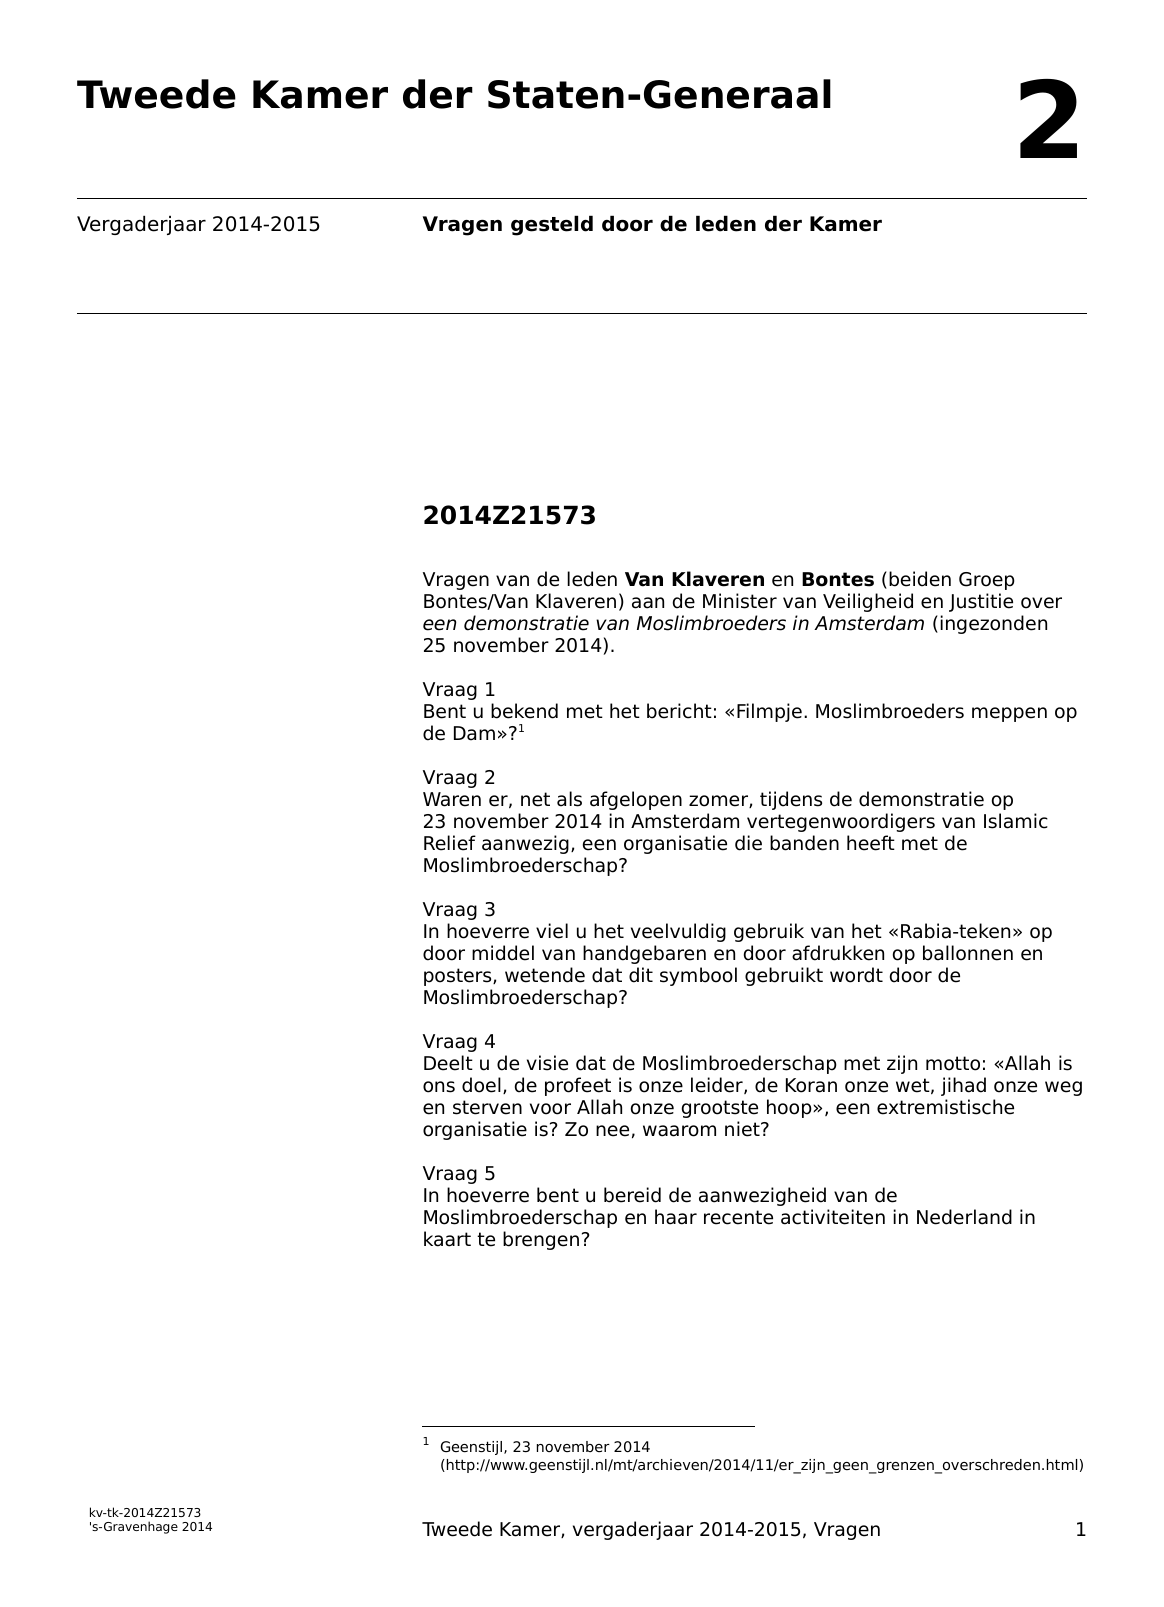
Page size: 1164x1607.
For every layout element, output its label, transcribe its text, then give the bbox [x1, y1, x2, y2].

text Vragen van de leden Van Klaveren en Bontes (beiden Groep Bontes/Van Klaveren) aan de Minister van Veiligheid en Justitie over een demonstratie van Moslimbroeders in Amsterdam (ingezonden 25 november 2014). [422, 569, 1087, 657]
text In hoeverre viel u het veelvuldig gebruik van het «Rabia-teken» op door middel van handgebaren en door afdrukken op ballonnen en posters, wetende dat dit symbool gebruikt wordt door de Moslimbroederschap? [422, 921, 1087, 1009]
text Waren er, net als afgelopen zomer, tijdens de demonstratie op 23 november 2014 in Amsterdam vertegenwoordigers van Islamic Relief aanwezig, een organisatie die banden heeft met de Moslimbroederschap? [422, 789, 1087, 877]
text Vraag 5 [422, 1163, 1087, 1185]
text Vraag 3 [422, 899, 1087, 921]
text kv-tk-2014Z21573 [88, 1506, 323, 1520]
text Geenstijl, 23 november 2014 (http://www.geenstijl.nl/mt/archieven/2014/11/er_zijn_geen_grenzen_overschreden.html) [422, 1435, 1087, 1474]
table_header Tweede Kamer der Staten-Generaal [77, 59, 886, 198]
text 2014Z21573 [422, 501, 1087, 531]
table_cell Vergaderjaar 2014-2015 [77, 199, 422, 313]
text Deelt u de visie dat de Moslimbroederschap met zijn motto: «Allah is ons doel, de profeet is onze leider, de Koran onze wet, jihad onze weg en sterven voor Allah onze grootste hoop», een extremistische organisatie is? Zo nee, waarom niet? [422, 1053, 1087, 1141]
table_header 2 [886, 59, 1087, 198]
text Vraag 1 [422, 679, 1087, 701]
table_cell Vragen gesteld door de leden der Kamer [422, 199, 1087, 313]
text Bent u bekend met het bericht: «Filmpje. Moslimbroeders meppen op de Dam»? [422, 701, 1087, 745]
text In hoeverre bent u bereid de aanwezigheid van de Moslimbroederschap en haar recente activiteiten in Nederland in kaart te brengen? [422, 1185, 1087, 1251]
text Vraag 4 [422, 1031, 1087, 1053]
text 's-Gravenhage 2014 [88, 1520, 323, 1534]
text Vraag 2 [422, 767, 1087, 789]
